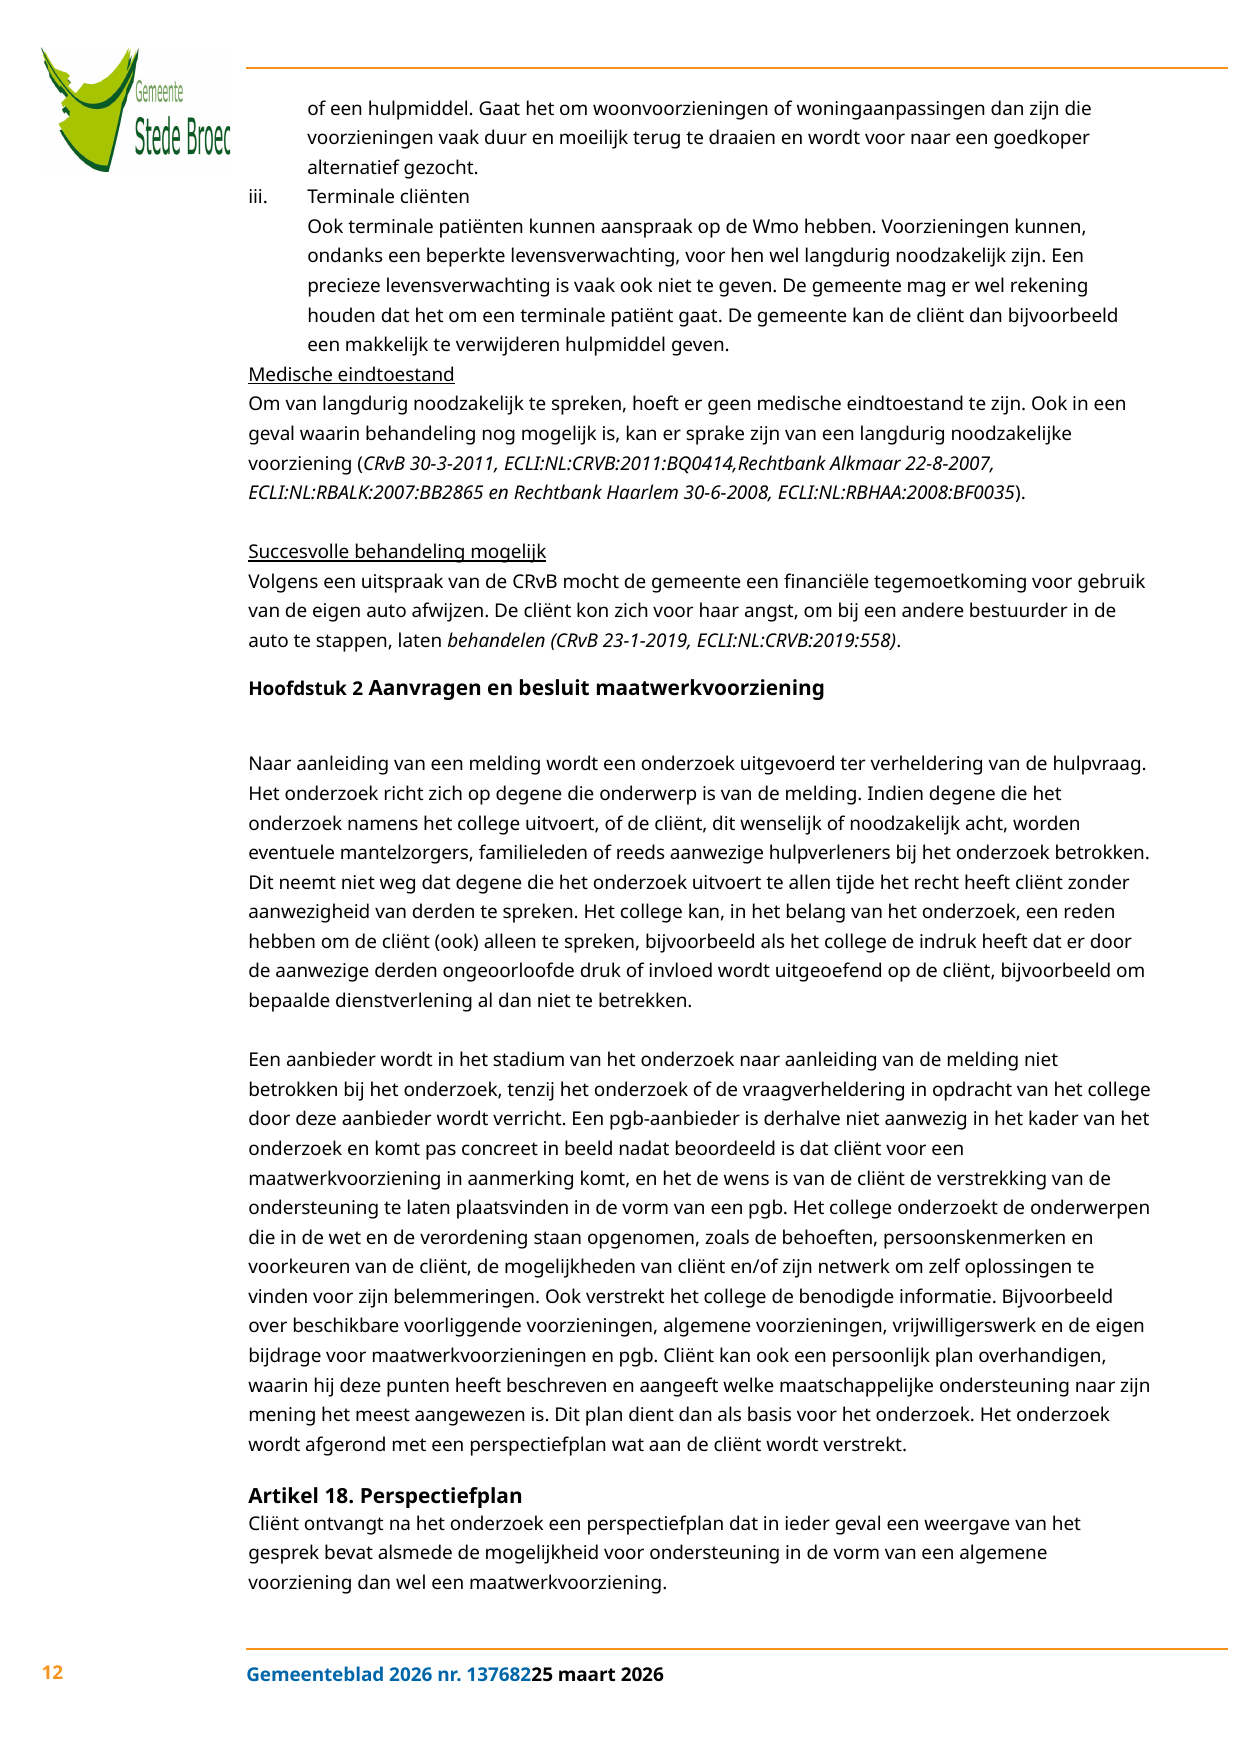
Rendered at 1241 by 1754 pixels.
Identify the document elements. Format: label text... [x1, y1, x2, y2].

text Succesvolle behandeling mogelijk [248, 538, 1152, 564]
picture [41, 47, 231, 172]
list Ook terminale patiënten kunnen aanspraak op de Wmo hebben. Voorzieningen kunnen, ondanks een beperkte levensverwachting, voor hen wel langdurig noodzakelijk zijn. Een precieze levensverwachting is vaak ook niet te geven. De gemeente mag er wel rekening houden dat het om een terminale patiënt gaat. De gemeente kan de cliënt dan bijvoorbeeld een makkelijk te verwijderen hulpmiddel geven. [248, 213, 1152, 357]
text Medische eindtoestand [248, 361, 1152, 387]
text Cliënt ontvangt na het onderzoek een perspectiefplan dat in ieder geval een weergave van het gesprek bevat alsmede de mogelijkheid voor ondersteuning in de vorm van een algemene voorziening dan wel een maatwerkvoorziening. [248, 1510, 1152, 1595]
text Een aanbieder wordt in het stadium van het onderzoek naar aanleiding van de melding niet betrokken bij het onderzoek, tenzij het onderzoek of de vraagverheldering in opdracht van het college door deze aanbieder wordt verricht. Een pgb-aanbieder is derhalve niet aanwezig in het kader van het onderzoek en komt pas concreet in beeld nadat beoordeeld is dat cliënt voor een maatwerkvoorziening in aanmerking komt, en het de wens is van de cliënt de verstrekking van de ondersteuning te laten plaatsvinden in de vorm van een pgb. Het college onderzoekt de onderwerpen die in de wet en de verordening staan opgenomen, zoals de behoeften, persoonskenmerken en voorkeuren van de cliënt, de mogelijkheden van cliënt en/of zijn netwerk om zelf oplossingen te vinden voor zijn belemmeringen. Ook verstrekt het college de benodigde informatie. Bijvoorbeeld over beschikbare voorliggende voorzieningen, algemene voorzieningen, vrijwilligerswerk en de eigen bijdrage voor maatwerkvoorzieningen en pgb. Cliënt kan ook een persoonlijk plan overhandigen, waarin hij deze punten heeft beschreven en aangeeft welke maatschappelijke ondersteuning naar zijn mening het meest aangewezen is. Dit plan dient dan als basis voor het onderzoek. Het onderzoek wordt afgerond met een perspectiefplan wat aan de cliënt wordt verstrekt. [248, 1046, 1152, 1457]
text Om van langdurig noodzakelijk te spreken, hoeft er geen medische eindtoestand te zijn. Ook in een geval waarin behandeling nog mogelijk is, kan er sprake zijn van een langdurig noodzakelijke voorziening (CRvB 30-3-2011, ECLI:NL:CRVB:2011:BQ0414,Rechtbank Alkmaar 22-8-2007, ECLI:NL:RBALK:2007:BB2865 en Rechtbank Haarlem 30-6-2008, ECLI:NL:RBHAA:2008:BF0035). [248, 391, 1152, 505]
text Volgens een uitspraak van de CRvB mocht de gemeente een financiële tegemoetkoming voor gebruik van de eigen auto afwijzen. De cliënt kon zich voor haar angst, om bij een andere bestuurder in de auto te stappen, laten behandelen (CRvB 23-1-2019, ECLI:NL:CRVB:2019:558). [248, 568, 1152, 653]
text Naar aanleiding van een melding wordt een onderzoek uitgevoerd ter verheldering van de hulpvraag. Het onderzoek richt zich op degene die onderwerp is van de melding. Indien degene die het onderzoek namens het college uitvoert, of de cliënt, dit wenselijk of noodzakelijk acht, worden eventuele mantelzorgers, familieleden of reeds aanwezige hulpverleners bij het onderzoek betrokken. Dit neemt niet weg dat degene die het onderzoek uitvoert te allen tijde het recht heeft cliënt zonder aanwezigheid van derden te spreken. Het college kan, in het belang van het onderzoek, een reden hebben om de cliënt (ook) alleen te spreken, bijvoorbeeld als het college de indruk heeft dat er door de aanwezige derden ongeoorloofde druk of invloed wordt uitgeoefend op de cliënt, bijvoorbeeld om bepaalde dienstverlening al dan niet te betrekken. [248, 751, 1152, 1013]
text Artikel 18. Perspectiefplan [248, 1481, 1152, 1510]
list of een hulpmiddel. Gaat het om woonvoorzieningen of woningaanpassingen dan zijn die voorzieningen vaak duur en moeilijk terug te draaien en wordt voor naar een goedkoper alternatief gezocht. [248, 95, 1152, 180]
list Terminale cliënten [248, 183, 1152, 209]
text Hoofdstuk 2 Aanvragen en besluit maatwerkvoorziening [248, 673, 1152, 701]
